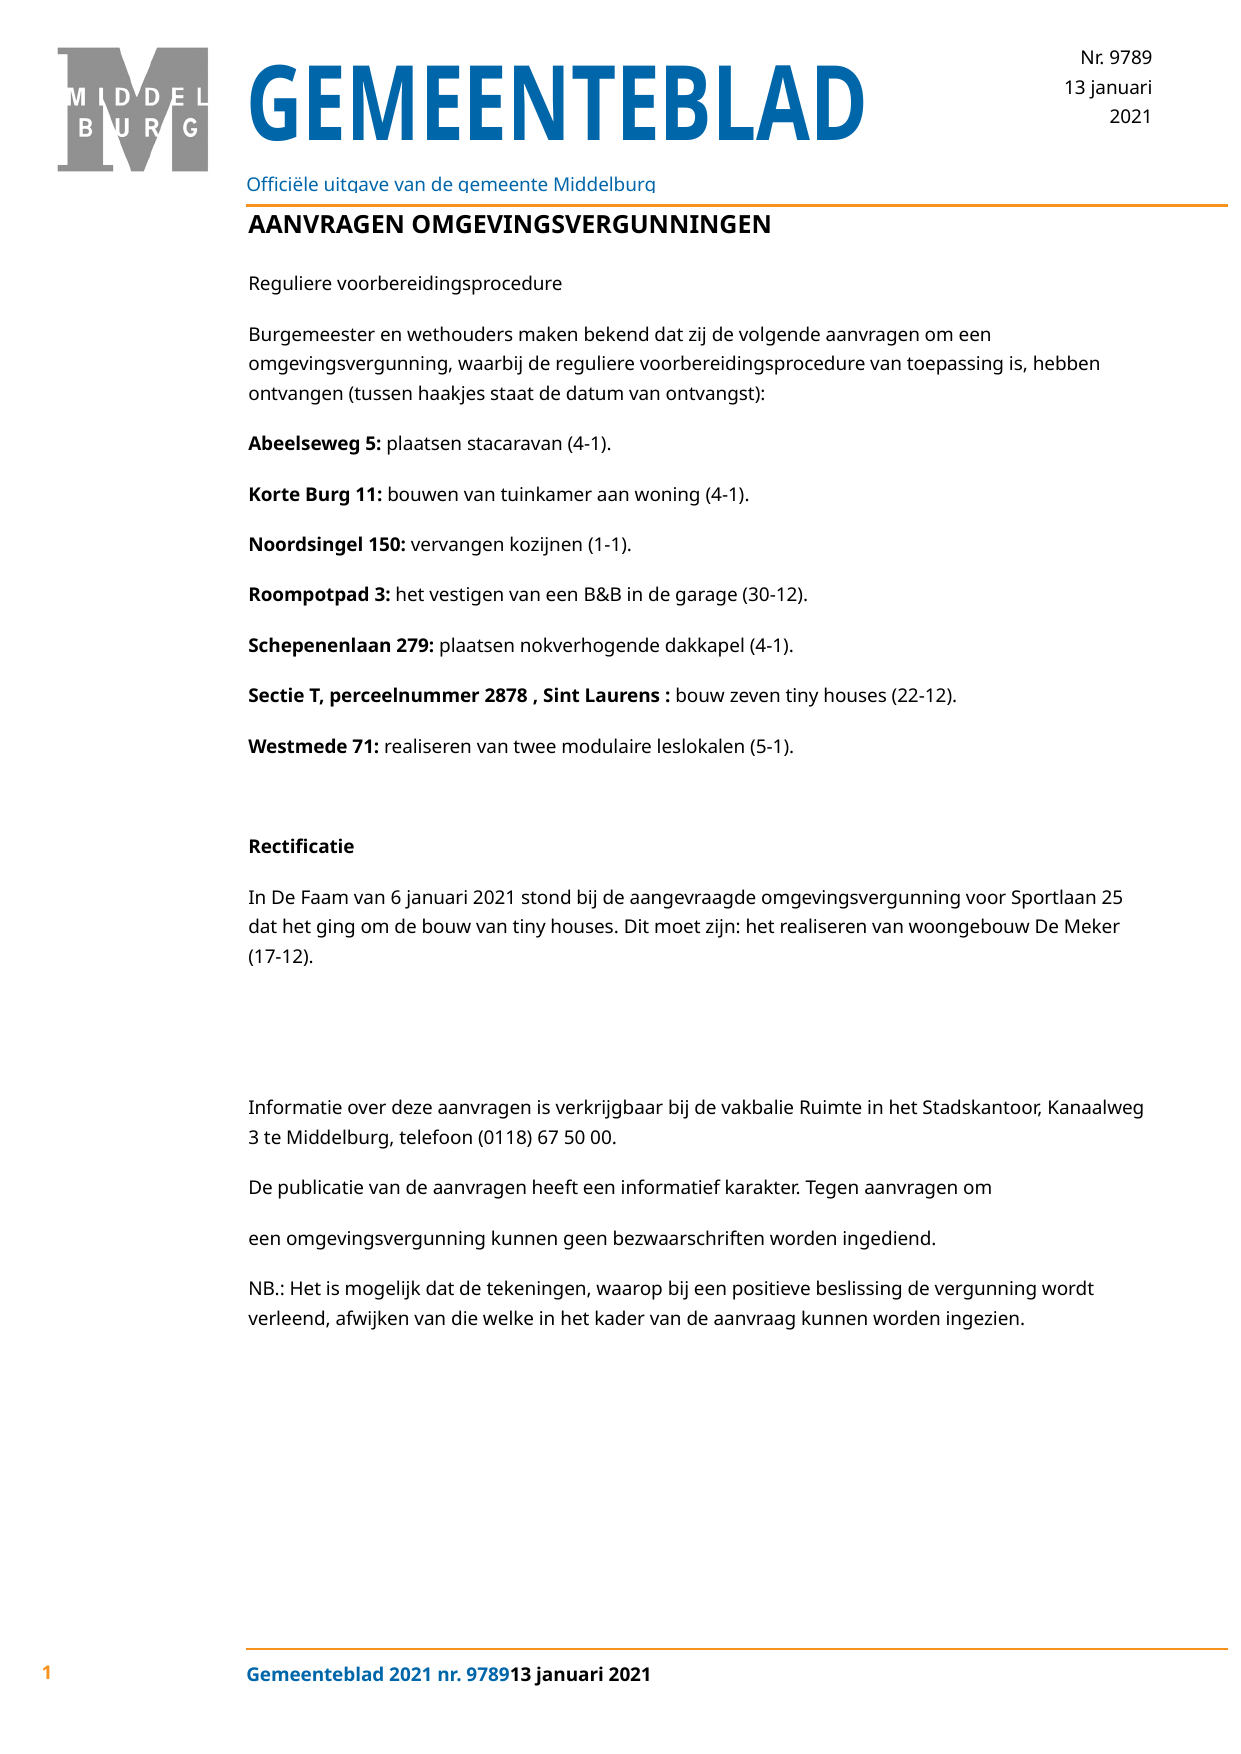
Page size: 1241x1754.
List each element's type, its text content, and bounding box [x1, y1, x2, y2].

text AANVRAGEN OMGEVINGSVERGUNNINGEN [248, 207, 1152, 241]
text een omgevingsvergunning kunnen geen bezwaarschriften worden ingediend. [248, 1225, 1152, 1251]
text NB.: Het is mogelijk dat de tekeningen, waarop bij een positieve beslissing de vergunning wordt verleend, afwijken van die welke in het kader van de aanvraag kunnen worden ingezien. [248, 1275, 1152, 1331]
text Reguliere voorbereidingsprocedure [248, 270, 1152, 296]
picture [41, 47, 231, 172]
text In De Faam van 6 januari 2021 stond bij de aangevraagde omgevingsvergunning voor Sportlaan 25 dat het ging om de bouw van tiny houses. Dit moet zijn: het realiseren van woongebouw De Meker (17-12). [248, 884, 1152, 969]
text Schepenenlaan 279: plaatsen nokverhogende dakkapel (4-1). [248, 632, 1152, 658]
text Informatie over deze aanvragen is verkrijgbaar bij de vakbalie Ruimte in het Stadskantoor, Kanaalweg 3 te Middelburg, telefoon (0118) 67 50 00. [248, 1094, 1152, 1150]
text Sectie T, perceelnummer 2878 , Sint Laurens : bouw zeven tiny houses (22-12). [248, 682, 1152, 708]
text Burgemeester en wethouders maken bekend dat zij de volgende aanvragen om een omgevingsvergunning, waarbij de reguliere voorbereidingsprocedure van toepassing is, hebben ontvangen (tussen haakjes staat de datum van ontvangst): [248, 321, 1152, 406]
text Roompotpad 3: het vestigen van een B&B in de garage (30-12). [248, 582, 1152, 607]
text Korte Burg 11: bouwen van tuinkamer aan woning (4-1). [248, 481, 1152, 506]
text Rectificatie [248, 834, 1152, 859]
text De publicatie van de aanvragen heeft een informatief karakter. Tegen aanvragen om [248, 1174, 1152, 1200]
text Westmede 71: realiseren van twee modulaire leslokalen (5-1). [248, 733, 1152, 758]
text Abeelseweg 5: plaatsen stacaravan (4-1). [248, 430, 1152, 456]
text Noordsingel 150: vervangen kozijnen (1-1). [248, 531, 1152, 557]
